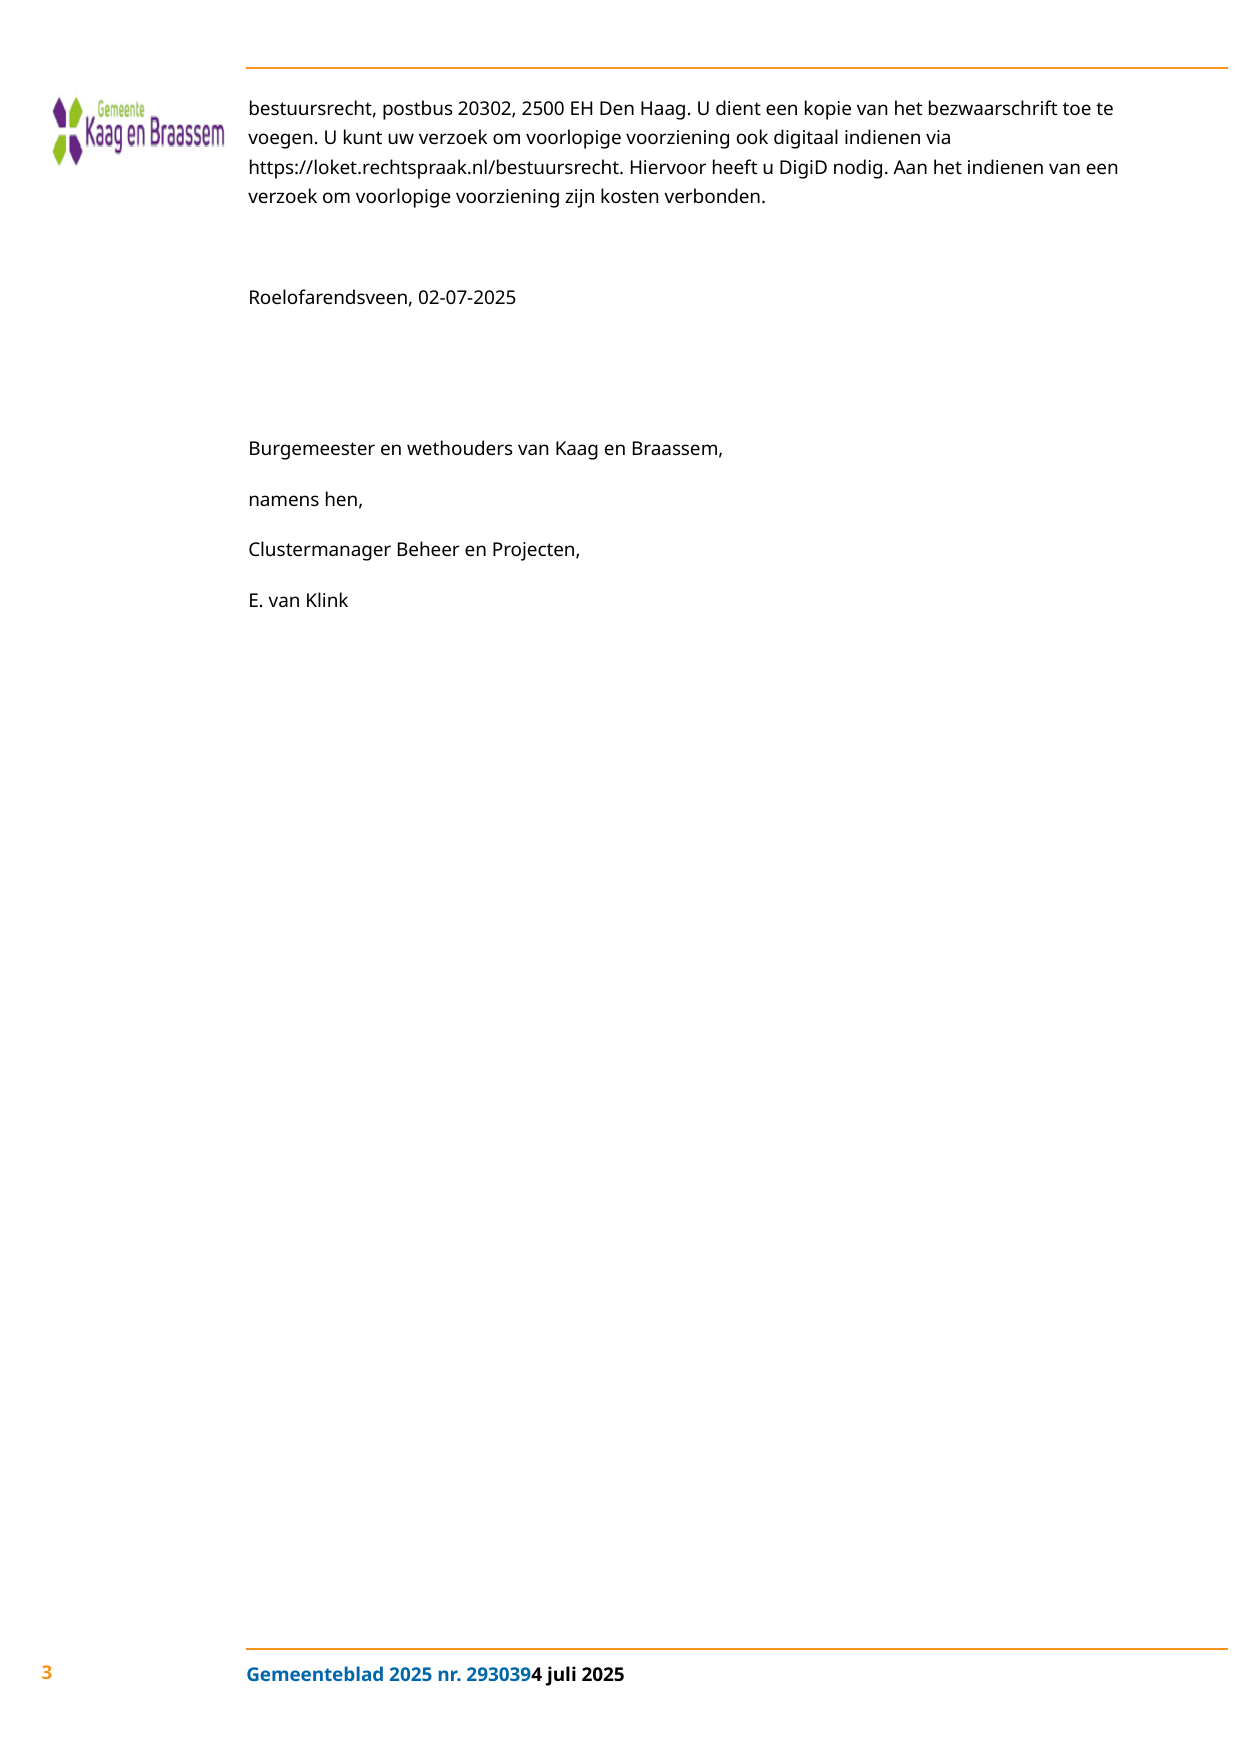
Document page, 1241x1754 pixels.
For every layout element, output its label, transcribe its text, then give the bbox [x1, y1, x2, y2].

text E. van Klink [248, 587, 1152, 613]
text Roelofarendsveen, 02-07-2025 [248, 284, 1152, 310]
text Clustermanager Beheer en Projecten, [248, 536, 1152, 562]
picture [41, 47, 231, 172]
text namens hen, [248, 486, 1152, 512]
text bestuursrecht, postbus 20302, 2500 EH Den Haag. U dient een kopie van het bezwaarschrift toe te voegen. U kunt uw verzoek om voorlopige voorziening ook digitaal indienen via https://loket.rechtspraak.nl/bestuursrecht. Hiervoor heeft u DigiD nodig. Aan het indienen van een verzoek om voorlopige voorziening zijn kosten verbonden. [248, 95, 1152, 209]
text Burgemeester en wethouders van Kaag en Braassem, [248, 436, 1152, 461]
